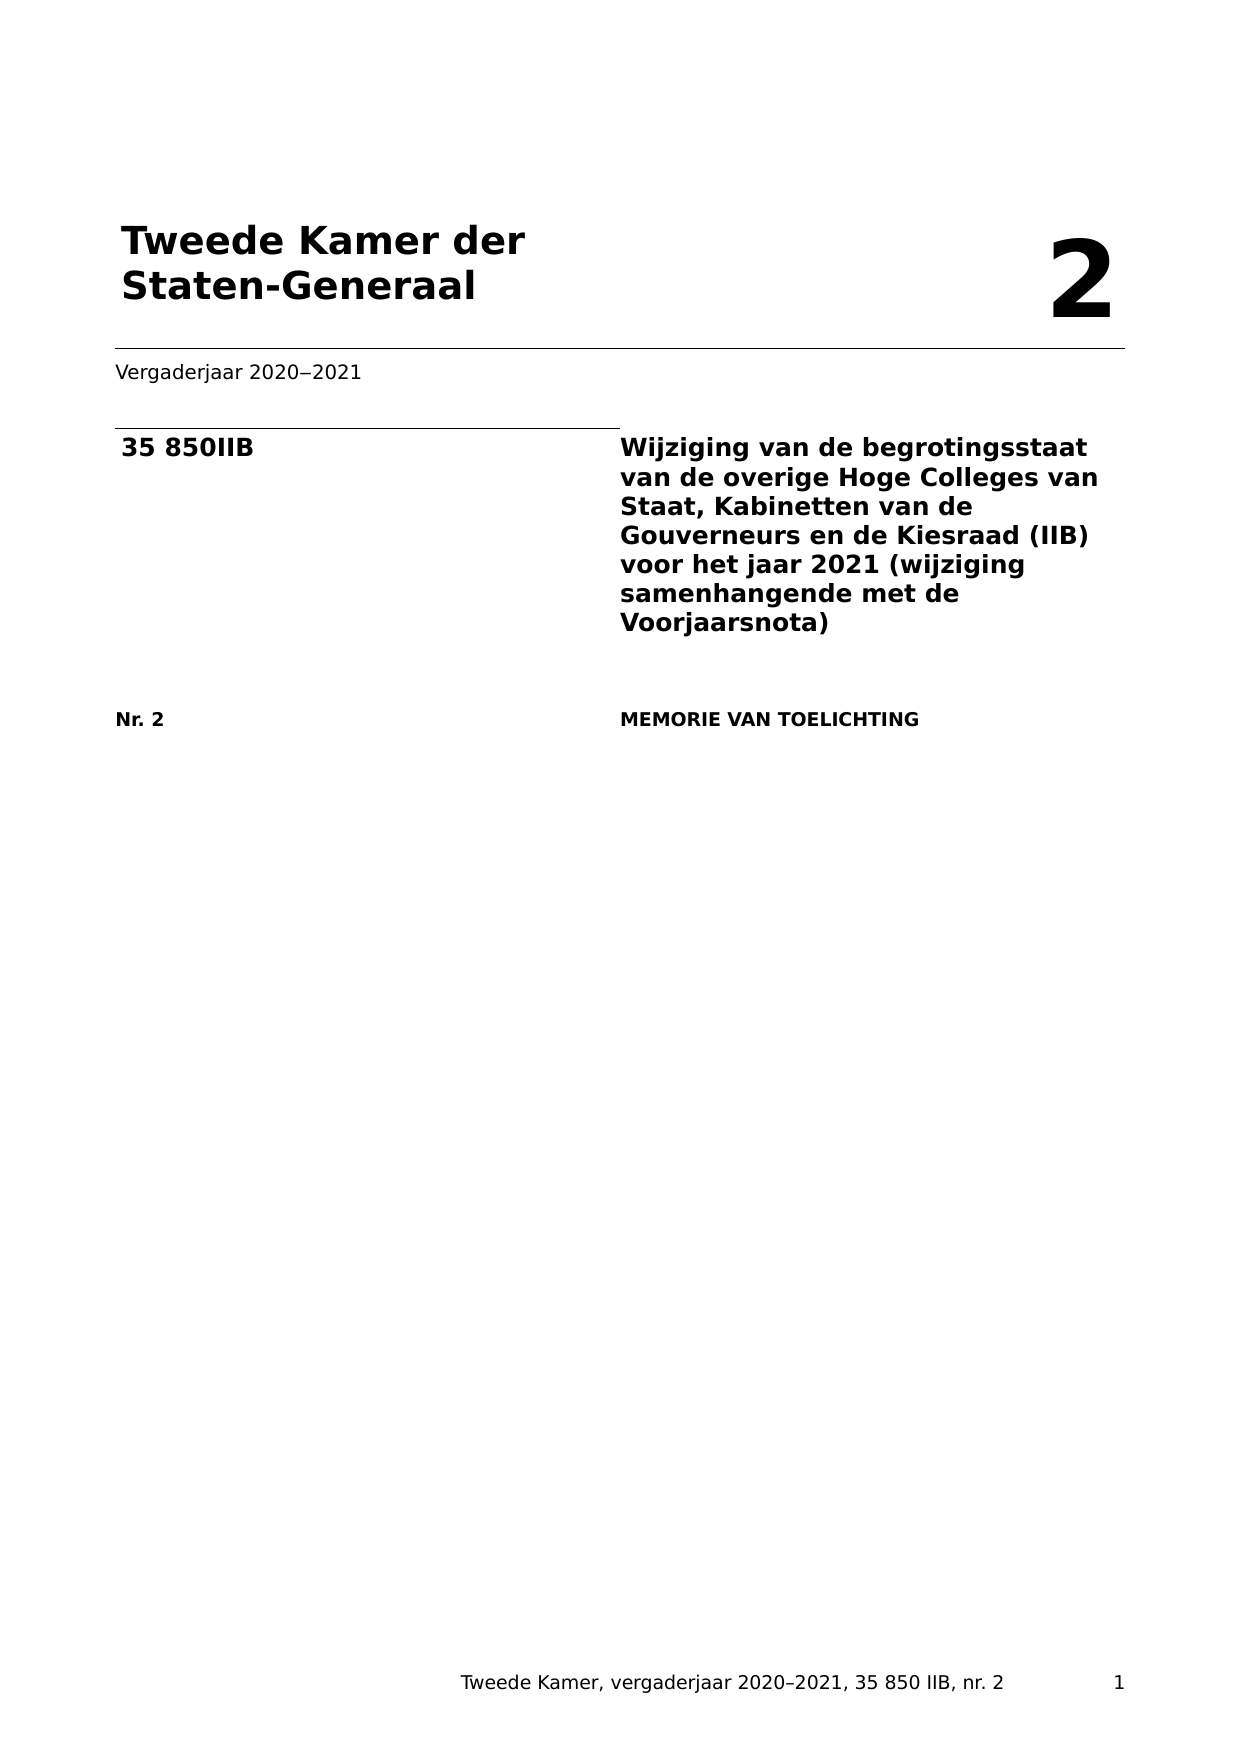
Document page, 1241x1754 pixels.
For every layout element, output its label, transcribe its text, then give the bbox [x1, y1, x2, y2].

table_header 2 [620, 213, 1125, 348]
table_header Nr. 2 [115, 709, 620, 753]
table_header Wijziging van de begrotingsstaat van de overige Hoge Colleges van Staat, Kabinetten van de Gouverneurs en de Kiesraad (IIB) voor het jaar 2021 (wijziging samenhangende met de Voorjaarsnota) [620, 428, 1125, 643]
table_cell Vergaderjaar 2020‒2021 [115, 349, 1125, 384]
table_header 35 850IIB [115, 429, 620, 643]
table_header Tweede Kamer der Staten-Generaal [115, 213, 620, 348]
table_header MEMORIE VAN TOELICHTING [620, 709, 1125, 753]
